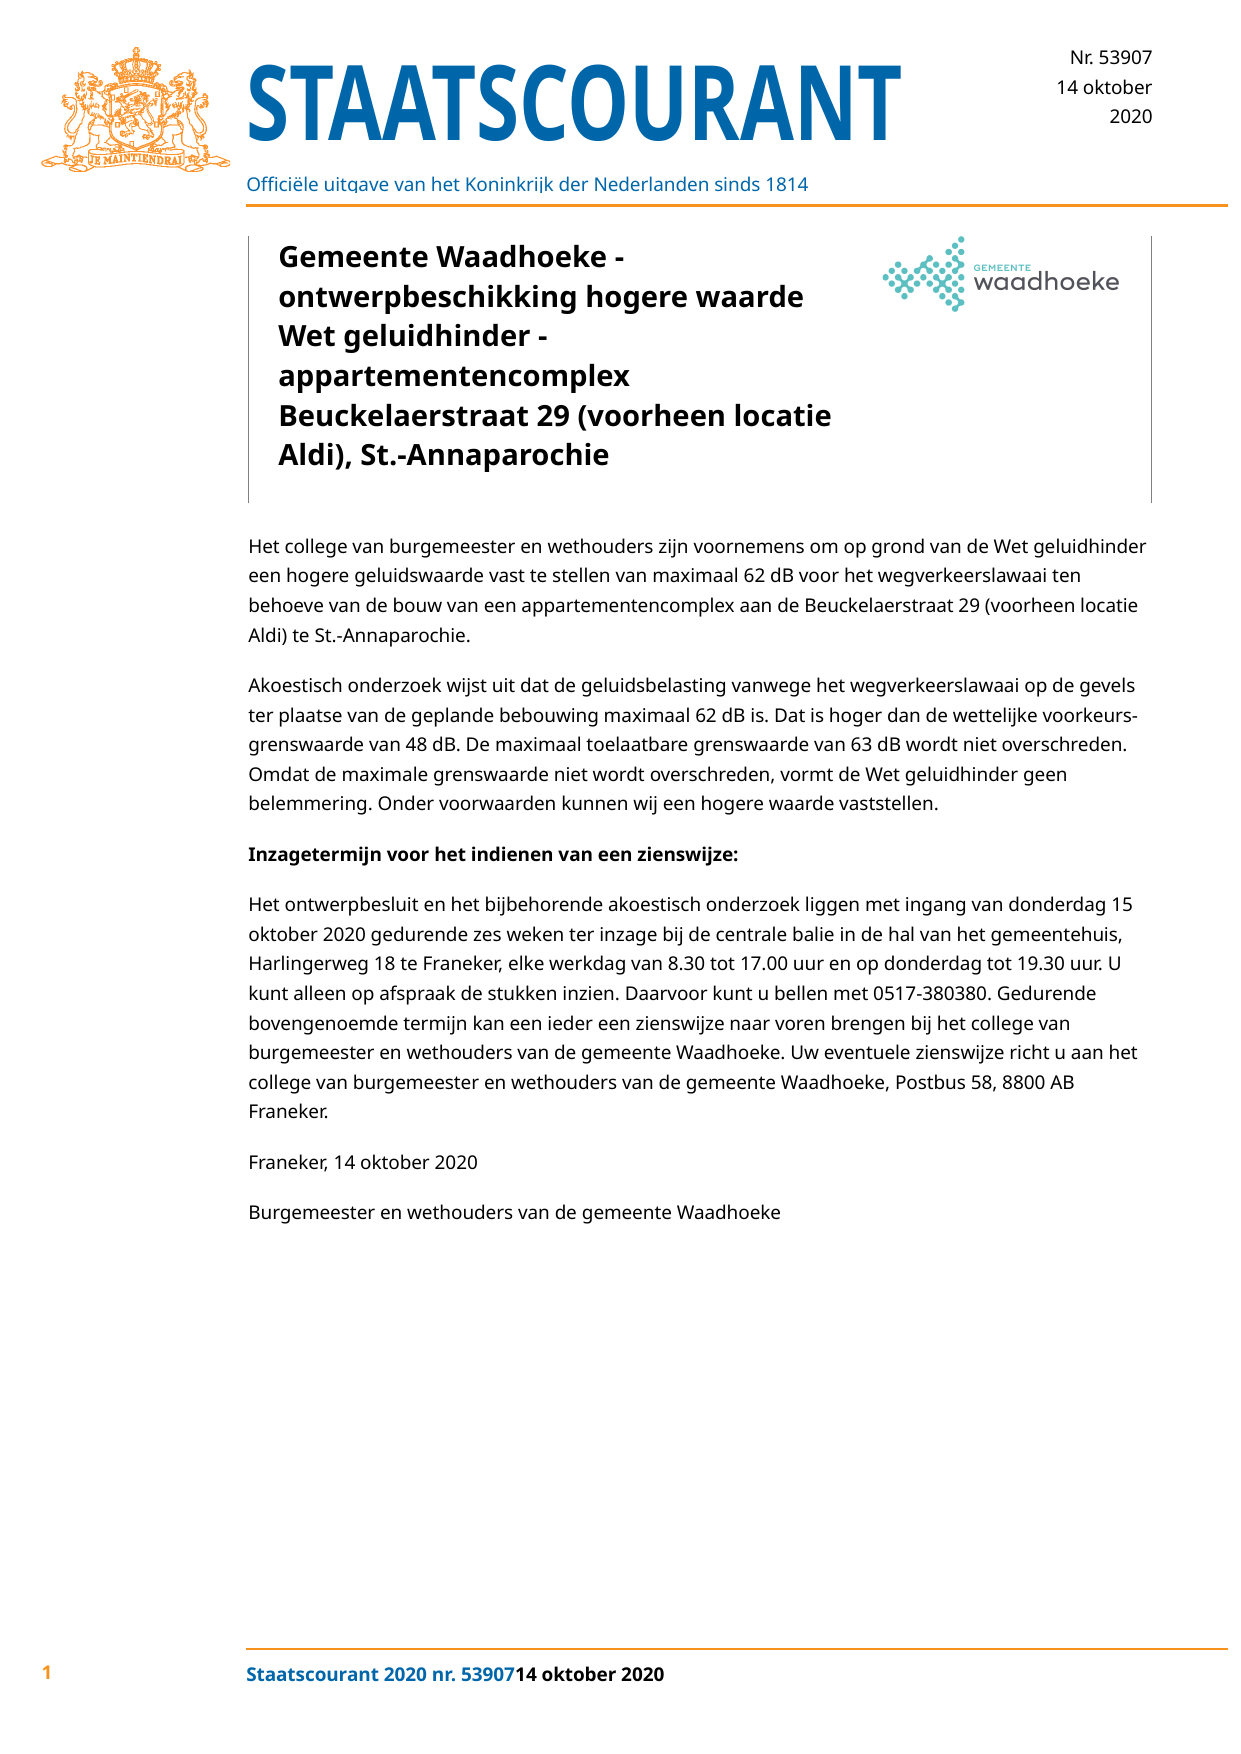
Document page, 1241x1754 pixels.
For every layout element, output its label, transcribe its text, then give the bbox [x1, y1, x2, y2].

text Akoestisch onderzoek wijst uit dat de geluidsbelasting vanwege het wegverkeerslawaai op de gevels ter plaatse van de geplande bebouwing maximaal 62 dB is. Dat is hoger dan de wettelijke voorkeurs-grenswaarde van 48 dB. De maximaal toelaatbare grenswaarde van 63 dB wordt niet overschreden. Omdat de maximale grenswaarde niet wordt overschreden, vormt de Wet geluidhinder geen belemmering. Onder voorwaarden kunnen wij een hogere waarde vaststellen. [248, 672, 1152, 816]
text Inzagetermijn voor het indienen van een zienswijze: [248, 841, 1152, 867]
picture [41, 47, 231, 172]
text Het college van burgemeester en wethouders zijn voornemens om op grond van de Wet geluidhinder een hogere geluidswaarde vast te stellen van maximaal 62 dB voor het wegverkeerslawaai ten behoeve van de bouw van een appartementencomplex aan de Beuckelaerstraat 29 (voorheen locatie Aldi) te St.-Annaparochie. [248, 533, 1152, 647]
text Het ontwerpbesluit en het bijbehorende akoestisch onderzoek liggen met ingang van donderdag 15 oktober 2020 gedurende zes weken ter inzage bij de centrale balie in de hal van het gemeentehuis, Harlingerweg 18 te Franeker, elke werkdag van 8.30 tot 17.00 uur en op donderdag tot 19.30 uur. U kunt alleen op afspraak de stukken inzien. Daarvoor kunt u bellen met 0517-380380. Gedurende bovengenoemde termijn kan een ieder een zienswijze naar voren brengen bij het college van burgemeester en wethouders van de gemeente Waadhoeke. Uw eventuele zienswijze richt u aan het college van burgemeester en wethouders van de gemeente Waadhoeke, Postbus 58, 8800 AB Franeker. [248, 891, 1152, 1124]
table_header [850, 236, 1151, 503]
table_header Gemeente Waadhoeke - ontwerpbeschikking hogere waarde Wet geluidhinder - appartementencomplex Beuckelaerstraat 29 (voorheen locatie Aldi), St.-Annaparochie [249, 236, 850, 503]
text Burgemeester en wethouders van de gemeente Waadhoeke [248, 1199, 1152, 1225]
picture [882, 236, 1119, 312]
text Franeker, 14 oktober 2020 [248, 1149, 1152, 1174]
